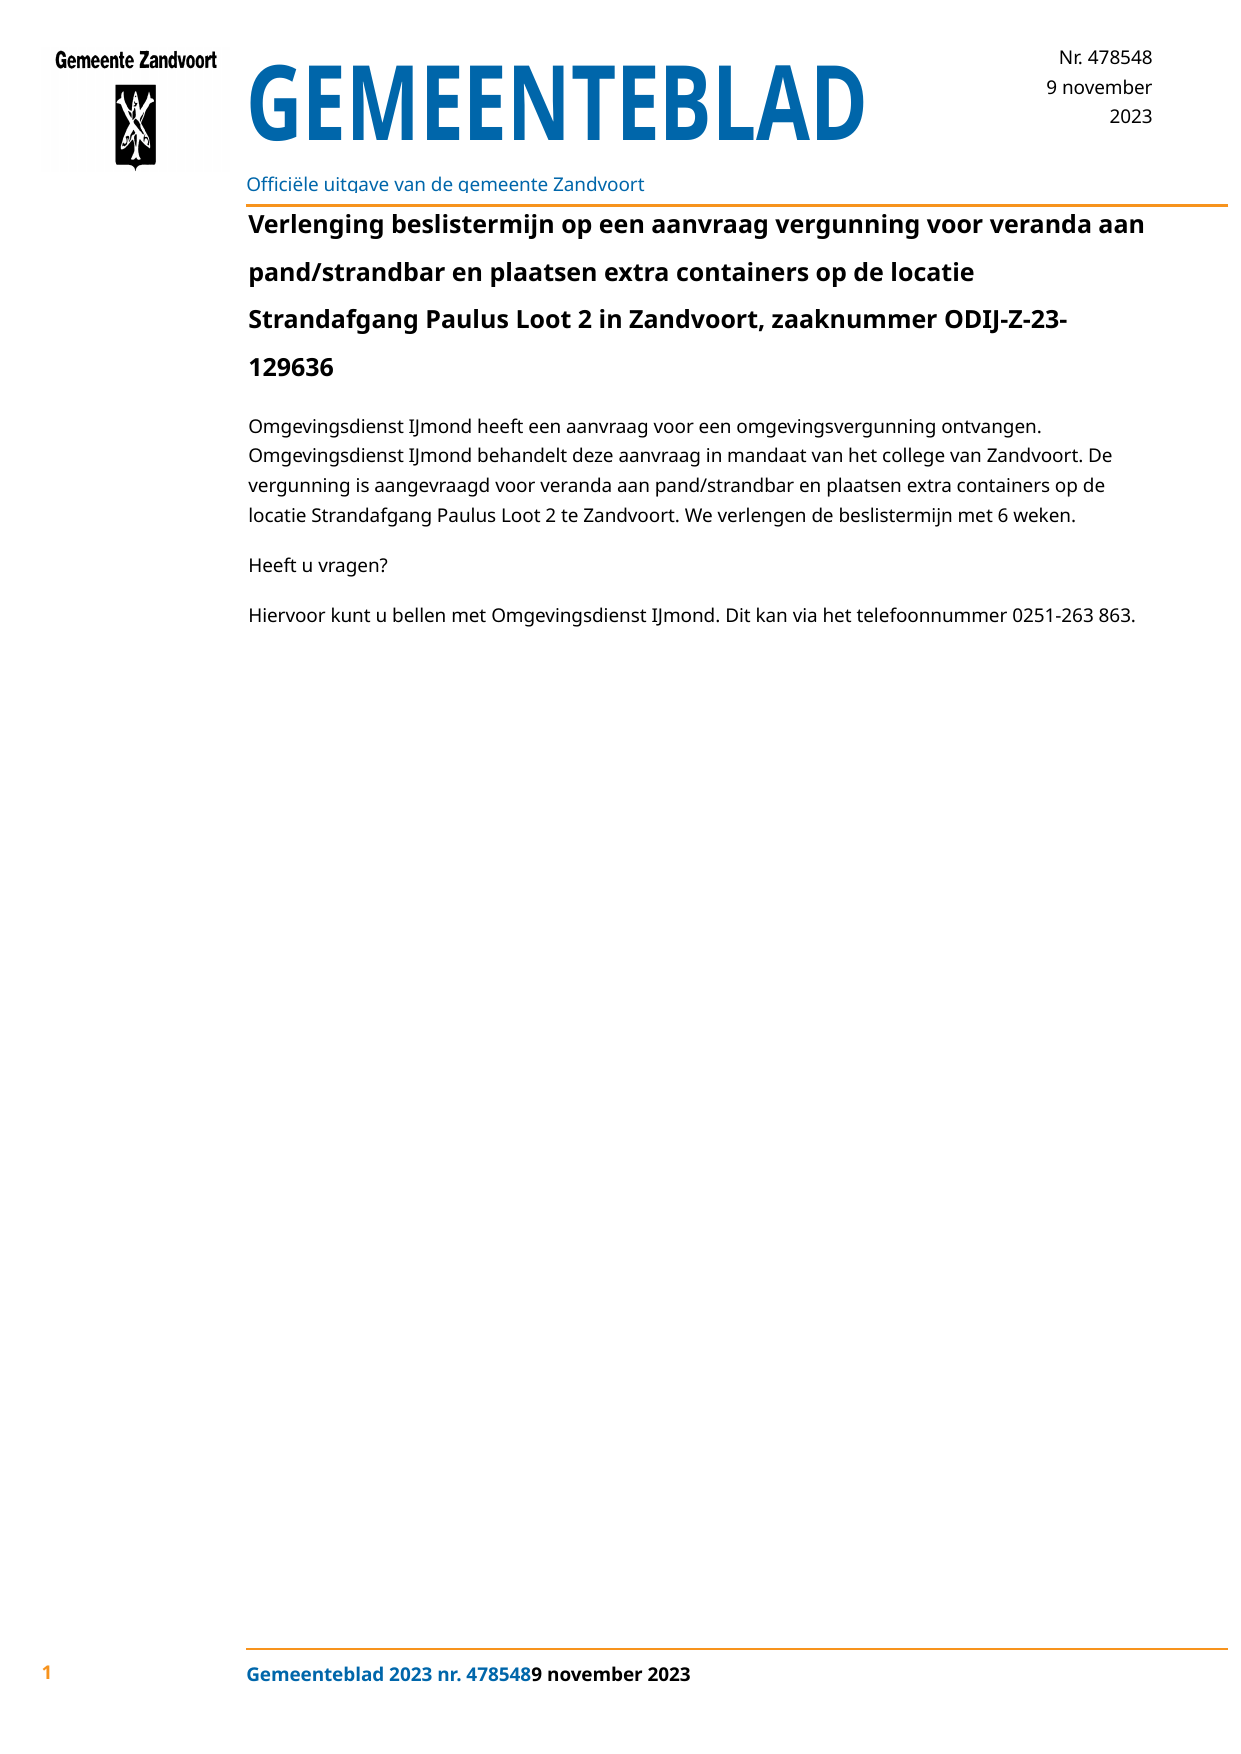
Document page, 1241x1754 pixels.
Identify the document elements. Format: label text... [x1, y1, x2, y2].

picture [41, 47, 231, 172]
text Omgevingsdienst IJmond heeft een aanvraag voor een omgevingsvergunning ontvangen. Omgevingsdienst IJmond behandelt deze aanvraag in mandaat van het college van Zandvoort. De vergunning is aangevraagd voor veranda aan pand/strandbar en plaatsen extra containers op de locatie Strandafgang Paulus Loot 2 te Zandvoort. We verlengen de beslistermijn met 6 weken. [248, 413, 1152, 528]
text Hiervoor kunt u bellen met Omgevingsdienst IJmond. Dit kan via het telefoonnummer 0251-263 863. [248, 603, 1152, 628]
text Heeft u vragen? [248, 552, 1152, 578]
text Verlenging beslistermijn op een aanvraag vergunning voor veranda aan pand/strandbar en plaatsen extra containers op de locatie Strandafgang Paulus Loot 2 in Zandvoort, zaaknummer ODIJ-Z-23-129636 [248, 207, 1152, 384]
